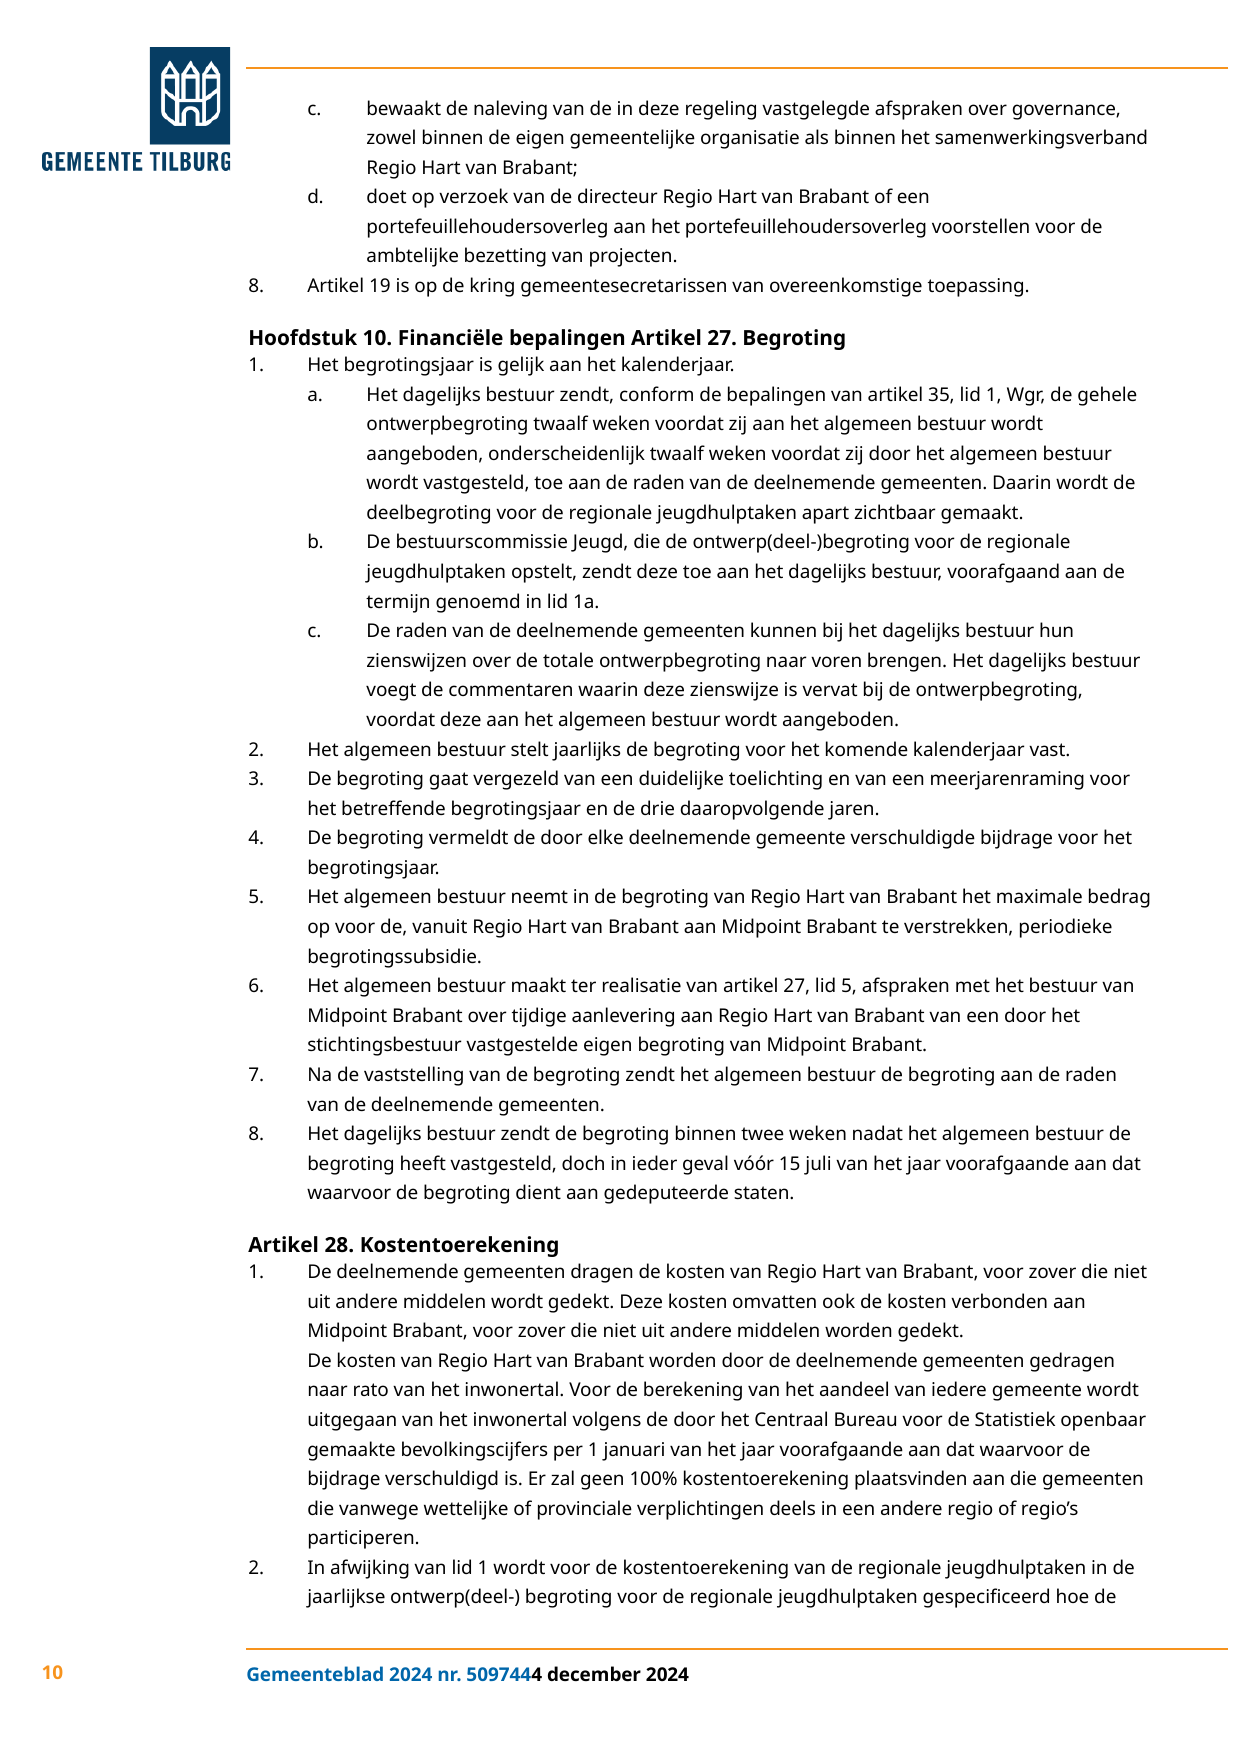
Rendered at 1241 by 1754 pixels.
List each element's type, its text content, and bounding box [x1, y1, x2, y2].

list De begroting gaat vergezeld van een duidelijke toelichting en van een meerjarenraming voor het betreffende begrotingsjaar en de drie daaropvolgende jaren. [248, 765, 1152, 821]
list bewaakt de naleving van de in deze regeling vastgelegde afspraken over governance, zowel binnen de eigen gemeentelijke organisatie als binnen het samenwerkingsverband Regio Hart van Brabant; [307, 95, 1152, 180]
picture [41, 47, 231, 172]
list De raden van de deelnemende gemeenten kunnen bij het dagelijks bestuur hun zienswijzen over de totale ontwerpbegroting naar voren brengen. Het dagelijks bestuur voegt de commentaren waarin deze zienswijze is vervat bij de ontwerpbegroting, voordat deze aan het algemeen bestuur wordt aangeboden. [307, 617, 1152, 732]
list doet op verzoek van de directeur Regio Hart van Brabant of een portefeuillehoudersoverleg aan het portefeuillehoudersoverleg voorstellen voor de ambtelijke bezetting van projecten. [307, 183, 1152, 268]
list Het algemeen bestuur neemt in de begroting van Regio Hart van Brabant het maximale bedrag op voor de, vanuit Regio Hart van Brabant aan Midpoint Brabant te verstrekken, periodieke begrotingssubsidie. [248, 884, 1152, 968]
list Na de vaststelling van de begroting zendt het algemeen bestuur de begroting aan de raden van de deelnemende gemeenten. [248, 1061, 1152, 1116]
list De bestuurscommissie Jeugd, die de ontwerp(deel-)begroting voor de regionale jeugdhulptaken opstelt, zendt deze toe aan het dagelijks bestuur, voorafgaand aan de termijn genoemd in lid 1a. [307, 529, 1152, 613]
list Het algemeen bestuur maakt ter realisatie van artikel 27, lid 5, afspraken met het bestuur van Midpoint Brabant over tijdige aanlevering aan Regio Hart van Brabant van een door het stichtingsbestuur vastgestelde eigen begroting van Midpoint Brabant. [248, 972, 1152, 1057]
list Het begrotingsjaar is gelijk aan het kalenderjaar. [248, 351, 1152, 377]
list Het algemeen bestuur stelt jaarlijks de begroting voor het komende kalenderjaar vast. [248, 736, 1152, 761]
list De kosten van Regio Hart van Brabant worden door de deelnemende gemeenten gedragen naar rato van het inwonertal. Voor de berekening van het aandeel van iedere gemeente wordt uitgegaan van het inwonertal volgens de door het Centraal Bureau voor de Statistiek openbaar gemaakte bevolkingscijfers per 1 januari van het jaar voorafgaande aan dat waarvoor de bijdrage verschuldigd is. Er zal geen 100% kostentoerekening plaatsvinden aan die gemeenten die vanwege wettelijke of provinciale verplichtingen deels in een andere regio of regio’s participeren. [248, 1347, 1152, 1550]
list Het dagelijks bestuur zendt, conform de bepalingen van artikel 35, lid 1, Wgr, de gehele ontwerpbegroting twaalf weken voordat zij aan het algemeen bestuur wordt aangeboden, onderscheidenlijk twaalf weken voordat zij door het algemeen bestuur wordt vastgesteld, toe aan de raden van de deelnemende gemeenten. Daarin wordt de deelbegroting voor de regionale jeugdhulptaken apart zichtbaar gemaakt. [307, 381, 1152, 525]
list De begroting vermeldt de door elke deelnemende gemeente verschuldigde bijdrage voor het begrotingsjaar. [248, 824, 1152, 880]
list In afwijking van lid 1 wordt voor de kostentoerekening van de regionale jeugdhulptaken in de jaarlijkse ontwerp(deel-) begroting voor de regionale jeugdhulptaken gespecificeerd hoe de [248, 1554, 1152, 1609]
list Het dagelijks bestuur zendt de begroting binnen twee weken nadat het algemeen bestuur de begroting heeft vastgesteld, doch in ieder geval vóór 15 juli van het jaar voorafgaande aan dat waarvoor de begroting dient aan gedeputeerde staten. [248, 1120, 1152, 1205]
text Artikel 28. Kostentoerekening [248, 1230, 1152, 1258]
list De deelnemende gemeenten dragen de kosten van Regio Hart van Brabant, voor zover die niet uit andere middelen wordt gedekt. Deze kosten omvatten ook de kosten verbonden aan Midpoint Brabant, voor zover die niet uit andere middelen worden gedekt. [248, 1258, 1152, 1343]
text Hoofdstuk 10. Financiële bepalingen Artikel 27. Begroting [248, 323, 1152, 351]
list Artikel 19 is op de kring gemeentesecretarissen van overeenkomstige toepassing. [248, 272, 1152, 298]
